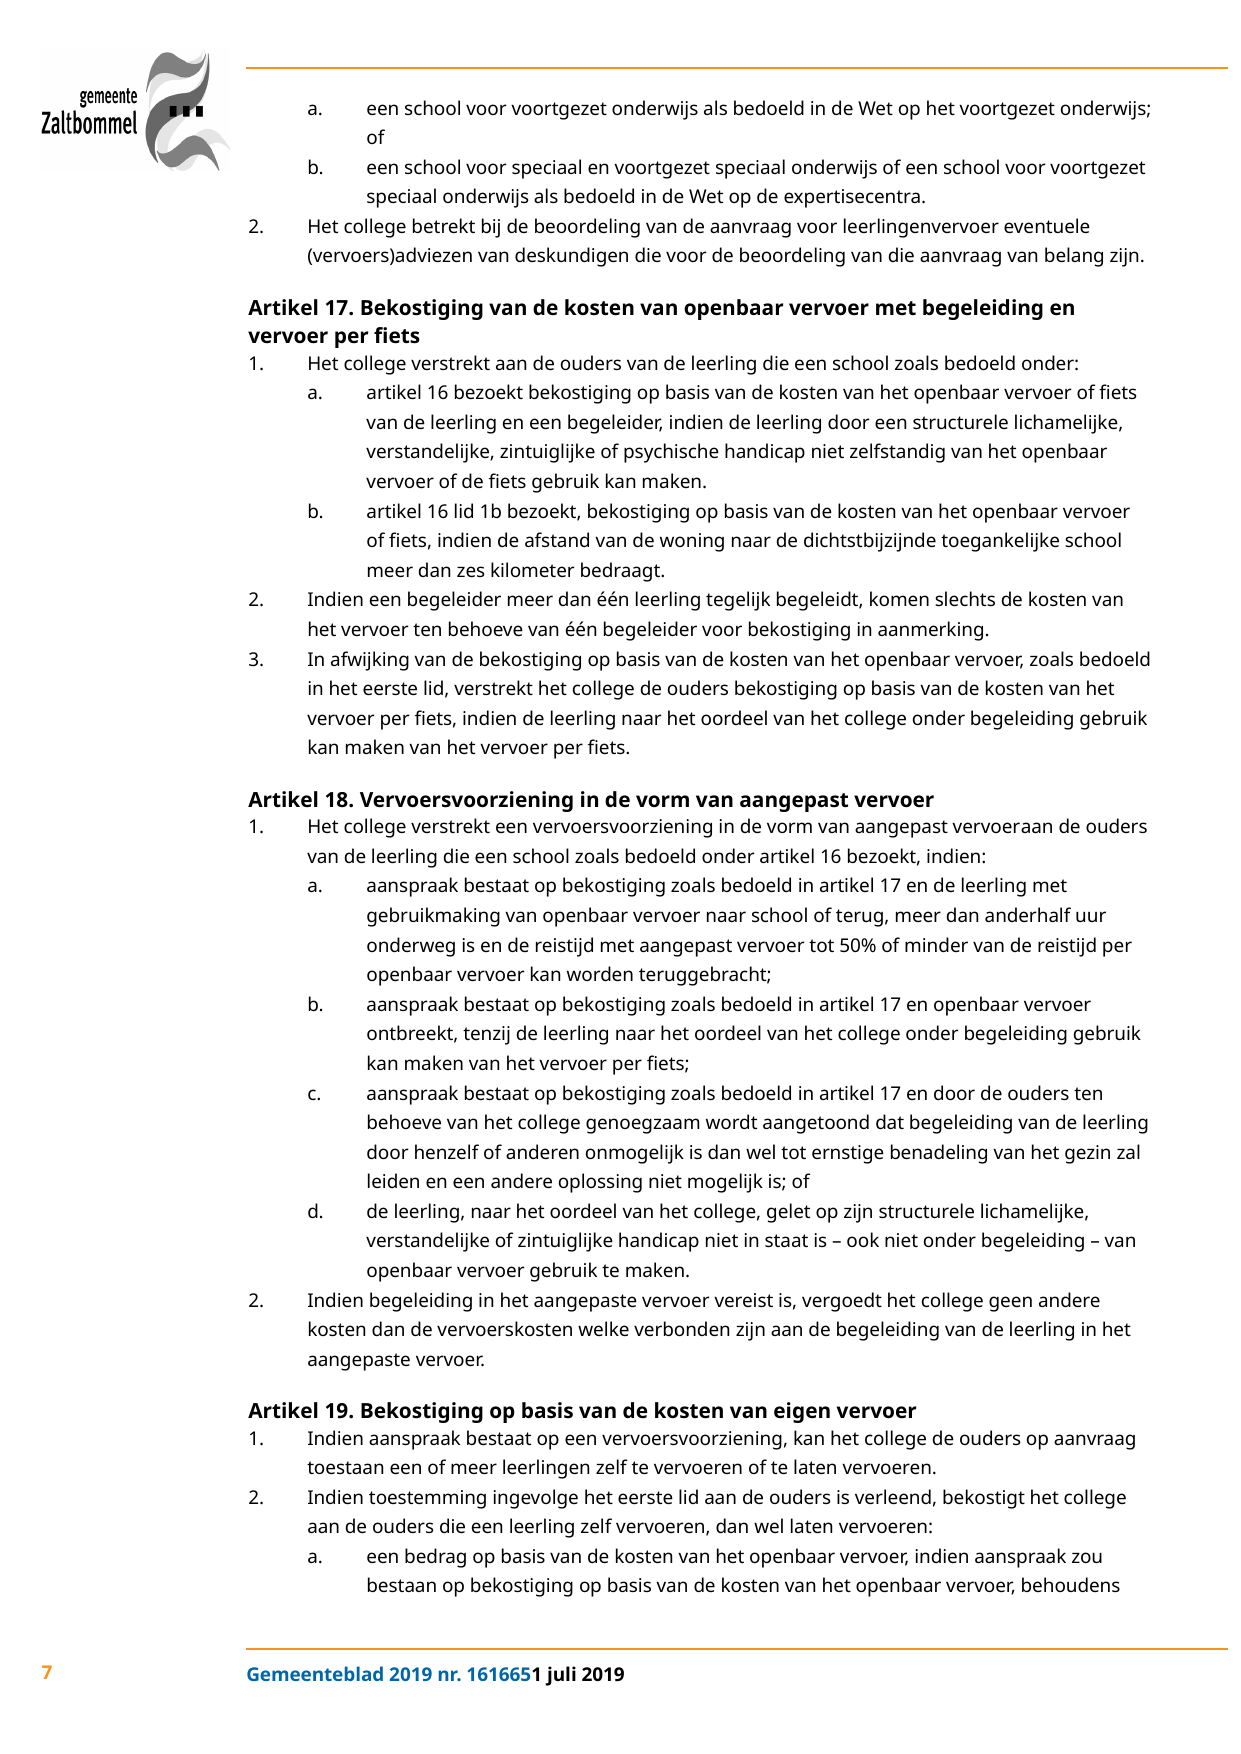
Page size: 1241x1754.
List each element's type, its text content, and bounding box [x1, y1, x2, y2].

text Artikel 17. Bekostiging van de kosten van openbaar vervoer met begeleiding en vervoer per fiets [248, 293, 1152, 350]
list een school voor voortgezet onderwijs als bedoeld in de Wet op het voortgezet onderwijs; of [307, 95, 1152, 150]
list de leerling, naar het oordeel van het college, gelet op zijn structurele lichamelijke, verstandelijke of zintuiglijke handicap niet in staat is – ook niet onder begeleiding – van openbaar vervoer gebruik te maken. [307, 1198, 1152, 1283]
text Artikel 18. Vervoersvoorziening in de vorm van aangepast vervoer [248, 785, 1152, 813]
list Het college verstrekt een vervoersvoorziening in de vorm van aangepast vervoeraan de ouders van de leerling die een school zoals bedoeld onder artikel 16 bezoekt, indien: [248, 813, 1152, 869]
picture [41, 47, 231, 172]
list een bedrag op basis van de kosten van het openbaar vervoer, indien aanspraak zou bestaan op bekostiging op basis van de kosten van het openbaar vervoer, behoudens [307, 1543, 1152, 1598]
list artikel 16 lid 1b bezoekt, bekostiging op basis van de kosten van het openbaar vervoer of fiets, indien de afstand van de woning naar de dichtstbijzijnde toegankelijke school meer dan zes kilometer bedraagt. [307, 498, 1152, 583]
list aanspraak bestaat op bekostiging zoals bedoeld in artikel 17 en openbaar vervoer ontbreekt, tenzij de leerling naar het oordeel van het college onder begeleiding gebruik kan maken van het vervoer per fiets; [307, 991, 1152, 1076]
text Artikel 19. Bekostiging op basis van de kosten van eigen vervoer [248, 1396, 1152, 1425]
list In afwijking van de bekostiging op basis van de kosten van het openbaar vervoer, zoals bedoeld in het eerste lid, verstrekt het college de ouders bekostiging op basis van de kosten van het vervoer per fiets, indien de leerling naar het oordeel van het college onder begeleiding gebruik kan maken van het vervoer per fiets. [248, 646, 1152, 760]
list aanspraak bestaat op bekostiging zoals bedoeld in artikel 17 en de leerling met gebruikmaking van openbaar vervoer naar school of terug, meer dan anderhalf uur onderweg is en de reistijd met aangepast vervoer tot 50% of minder van de reistijd per openbaar vervoer kan worden teruggebracht; [307, 873, 1152, 987]
list Indien aanspraak bestaat op een vervoersvoorziening, kan het college de ouders op aanvraag toestaan een of meer leerlingen zelf te vervoeren of te laten vervoeren. [248, 1425, 1152, 1480]
list aanspraak bestaat op bekostiging zoals bedoeld in artikel 17 en door de ouders ten behoeve van het college genoegzaam wordt aangetoond dat begeleiding van de leerling door henzelf of anderen onmogelijk is dan wel tot ernstige benadeling van het gezin zal leiden en een andere oplossing niet mogelijk is; of [307, 1080, 1152, 1194]
list Indien begeleiding in het aangepaste vervoer vereist is, vergoedt het college geen andere kosten dan de vervoerskosten welke verbonden zijn aan de begeleiding van de leerling in het aangepaste vervoer. [248, 1287, 1152, 1372]
list Het college betrekt bij de beoordeling van de aanvraag voor leerlingenvervoer eventuele (vervoers)adviezen van deskundigen die voor de beoordeling van die aanvraag van belang zijn. [248, 213, 1152, 268]
list een school voor speciaal en voortgezet speciaal onderwijs of een school voor voortgezet speciaal onderwijs als bedoeld in de Wet op de expertisecentra. [307, 154, 1152, 209]
list Indien toestemming ingevolge het eerste lid aan de ouders is verleend, bekostigt het college aan de ouders die een leerling zelf vervoeren, dan wel laten vervoeren: [248, 1484, 1152, 1539]
list artikel 16 bezoekt bekostiging op basis van de kosten van het openbaar vervoer of fiets van de leerling en een begeleider, indien de leerling door een structurele lichamelijke, verstandelijke, zintuiglijke of psychische handicap niet zelfstandig van het openbaar vervoer of de fiets gebruik kan maken. [307, 379, 1152, 494]
list Het college verstrekt aan de ouders van de leerling die een school zoals bedoeld onder: [248, 350, 1152, 376]
list Indien een begeleider meer dan één leerling tegelijk begeleidt, komen slechts de kosten van het vervoer ten behoeve van één begeleider voor bekostiging in aanmerking. [248, 587, 1152, 642]
